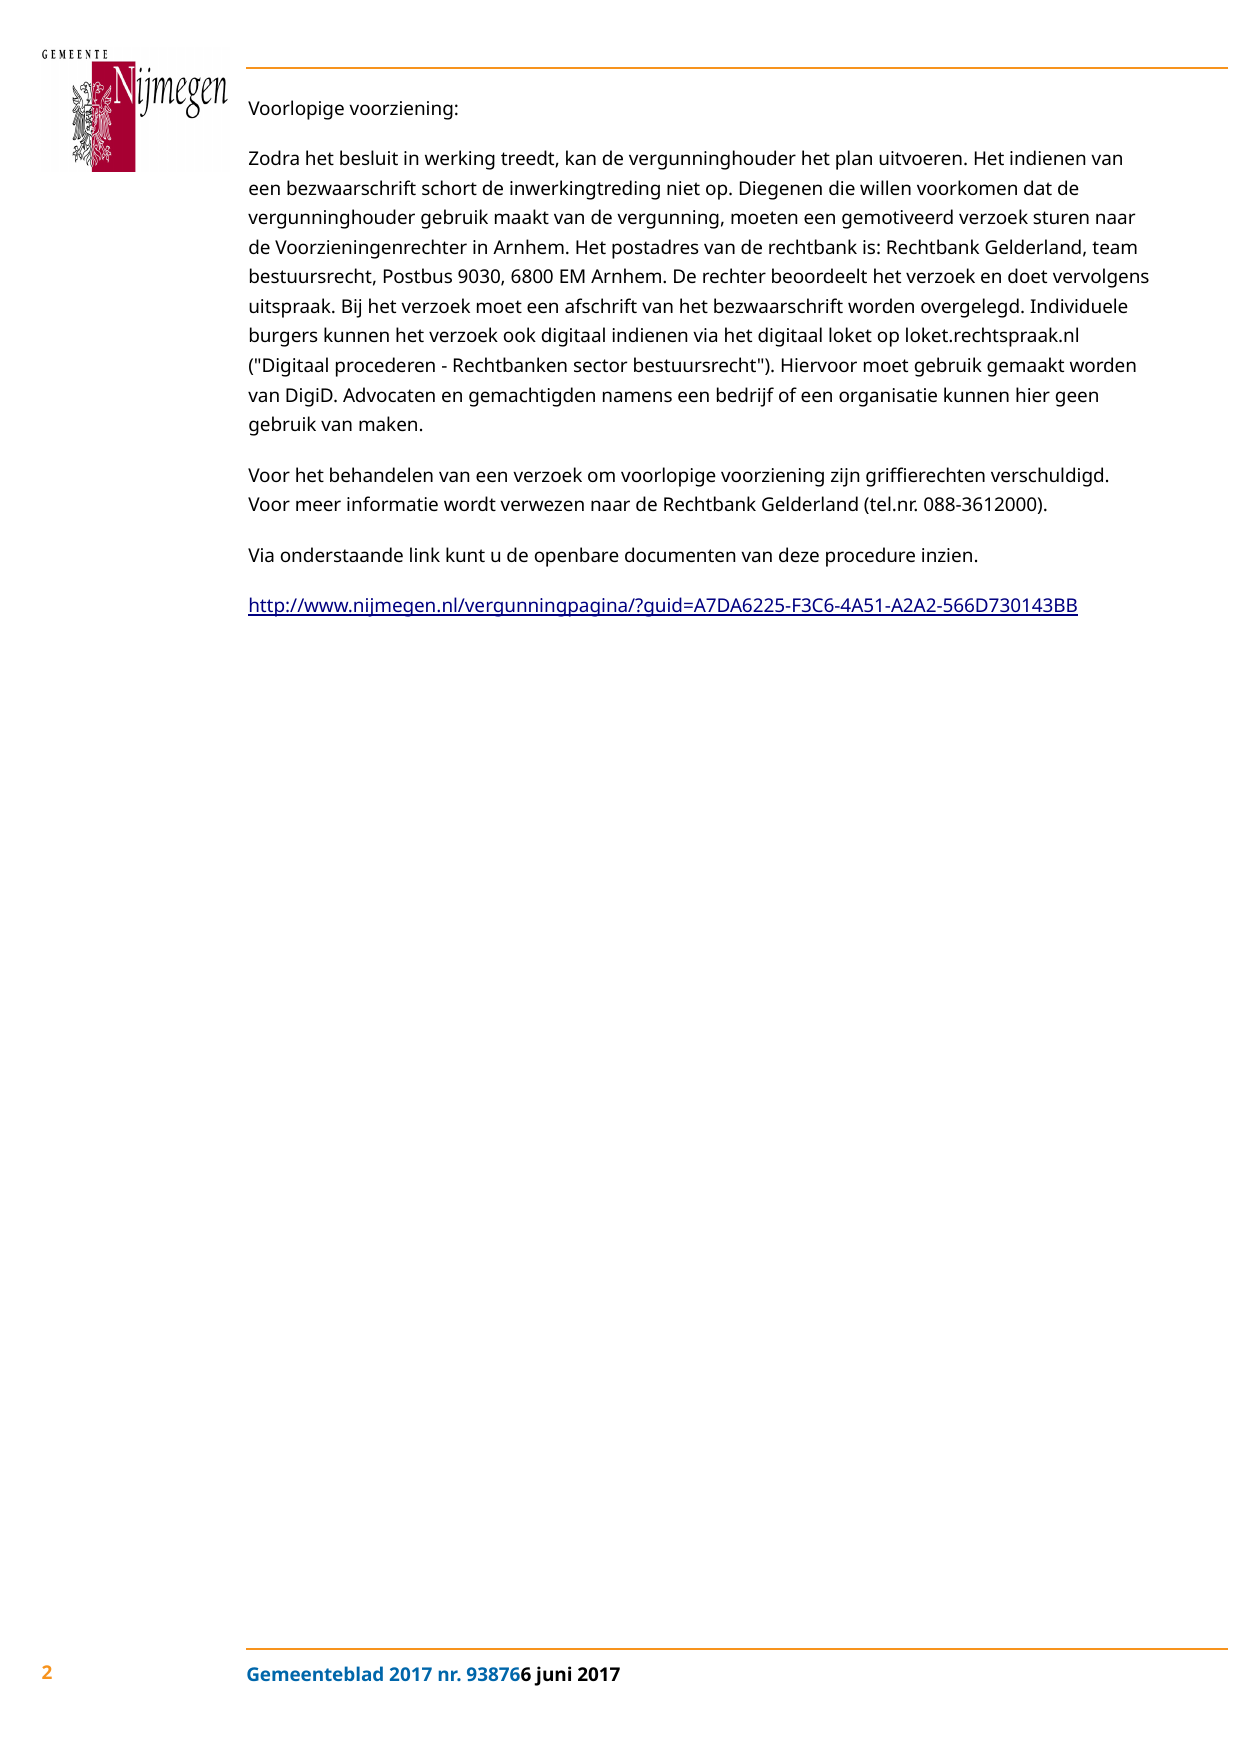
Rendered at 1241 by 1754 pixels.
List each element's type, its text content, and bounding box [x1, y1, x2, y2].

text Zodra het besluit in werking treedt, kan de vergunninghouder het plan uitvoeren. Het indienen van een bezwaarschrift schort de inwerkingtreding niet op. Diegenen die willen voorkomen dat de vergunninghouder gebruik maakt van de vergunning, moeten een gemotiveerd verzoek sturen naar de Voorzieningenrechter in Arnhem. Het postadres van de rechtbank is: Rechtbank Gelderland, team bestuursrecht, Postbus 9030, 6800 EM Arnhem. De rechter beoordeelt het verzoek en doet vervolgens uitspraak. Bij het verzoek moet een afschrift van het bezwaarschrift worden overgelegd. Individuele burgers kunnen het verzoek ook digitaal indienen via het digitaal loket op loket.rechtspraak.nl ("Digitaal procederen - Rechtbanken sector bestuursrecht"). Hiervoor moet gebruik gemaakt worden van DigiD. Advocaten en gemachtigden namens een bedrijf of een organisatie kunnen hier geen gebruik van maken. [248, 145, 1152, 437]
text Via onderstaande link kunt u de openbare documenten van deze procedure inzien. [248, 542, 1152, 568]
text Voor het behandelen van een verzoek om voorlopige voorziening zijn griffierechten verschuldigd. Voor meer informatie wordt verwezen naar de Rechtbank Gelderland (tel.nr. 088-3612000). [248, 462, 1152, 517]
text Voorlopige voorziening: [248, 95, 1152, 121]
picture [41, 47, 231, 172]
text http://www.nijmegen.nl/vergunningpagina/?guid=A7DA6225-F3C6-4A51-A2A2-566D730143BB [248, 592, 1152, 618]
